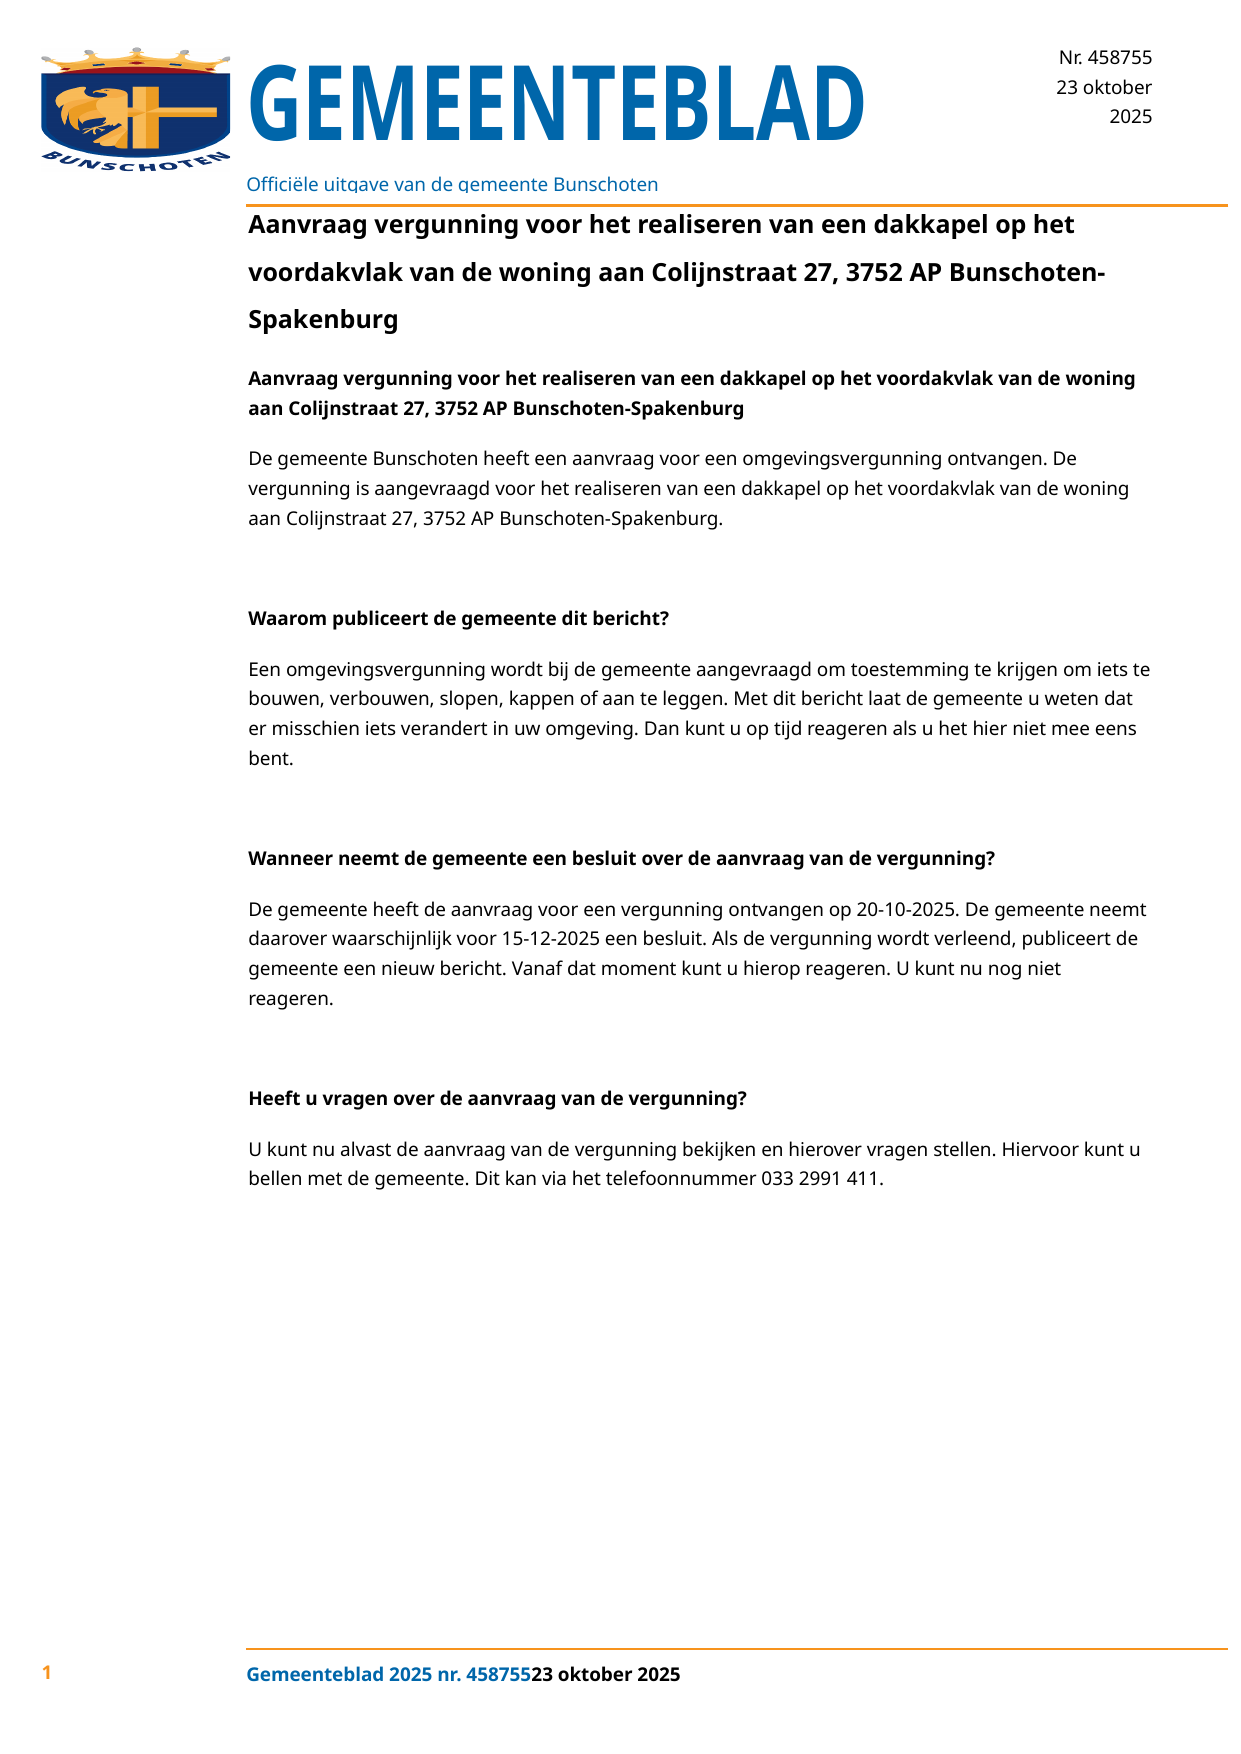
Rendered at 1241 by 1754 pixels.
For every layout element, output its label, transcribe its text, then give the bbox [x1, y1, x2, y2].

text Heeft u vragen over de aanvraag van de vergunning? [248, 1086, 1152, 1111]
text De gemeente Bunschoten heeft een aanvraag voor een omgevingsvergunning ontvangen. De vergunning is aangevraagd voor het realiseren van een dakkapel op het voordakvlak van de woning aan Colijnstraat 27, 3752 AP Bunschoten-Spakenburg. [248, 446, 1152, 530]
text Aanvraag vergunning voor het realiseren van een dakkapel op het voordakvlak van de woning aan Colijnstraat 27, 3752 AP Bunschoten-Spakenburg [248, 366, 1152, 421]
text Wanneer neemt de gemeente een besluit over de aanvraag van de vergunning? [248, 846, 1152, 871]
text De gemeente heeft de aanvraag voor een vergunning ontvangen op 20-10-2025. De gemeente neemt daarover waarschijnlijk voor 15-12-2025 een besluit. Als de vergunning wordt verleend, publiceert de gemeente een nieuw bericht. Vanaf dat moment kunt u hierop reageren. U kunt nu nog niet reageren. [248, 896, 1152, 1010]
text U kunt nu alvast de aanvraag van de vergunning bekijken en hierover vragen stellen. Hiervoor kunt u bellen met de gemeente. Dit kan via het telefoonnummer 033 2991 411. [248, 1136, 1152, 1191]
picture [41, 47, 231, 172]
text Een omgevingsvergunning wordt bij de gemeente aangevraagd om toestemming te krijgen om iets te bouwen, verbouwen, slopen, kappen of aan te leggen. Met dit bericht laat de gemeente u weten dat er misschien iets verandert in uw omgeving. Dan kunt u op tijd reageren als u het hier niet mee eens bent. [248, 656, 1152, 770]
text Aanvraag vergunning voor het realiseren van een dakkapel op het voordakvlak van de woning aan Colijnstraat 27, 3752 AP Bunschoten-Spakenburg [248, 207, 1152, 336]
text Waarom publiceert de gemeente dit bericht? [248, 606, 1152, 631]
